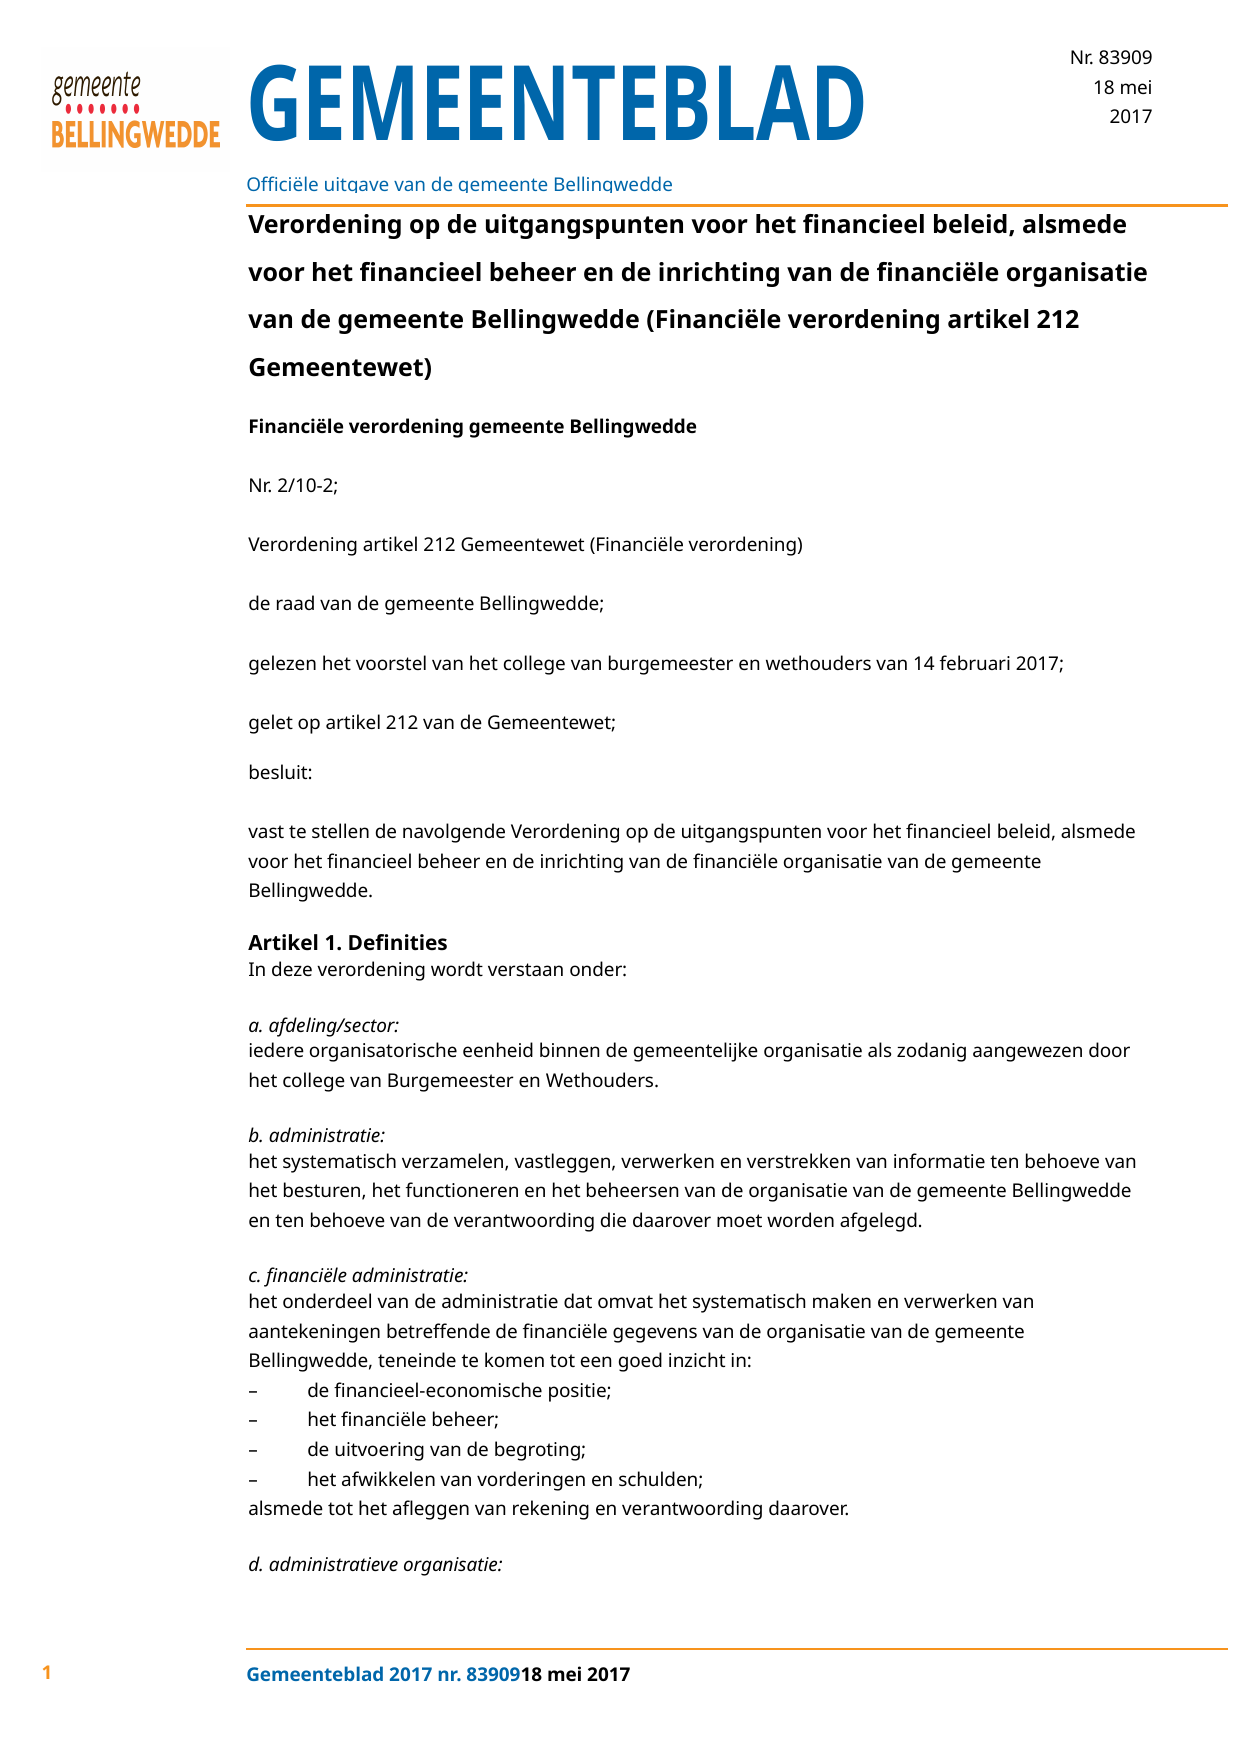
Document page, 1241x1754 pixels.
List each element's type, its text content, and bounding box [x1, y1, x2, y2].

text besluit: [248, 759, 1152, 785]
text het onderdeel van de administratie dat omvat het systematisch maken en verwerken van aantekeningen betreffende de financiële gegevens van de organisatie van de gemeente Bellingwedde, teneinde te komen tot een goed inzicht in: [248, 1288, 1152, 1373]
text Verordening artikel 212 Gemeentewet (Financiële verordening) [248, 531, 1152, 557]
text In deze verordening wordt verstaan onder: [248, 956, 1152, 982]
list de financieel-economische positie; [248, 1377, 1152, 1403]
text gelezen het voorstel van het college van burgemeester en wethouders van 14 februari 2017; [248, 650, 1152, 676]
list het financiële beheer; [248, 1407, 1152, 1432]
text Nr. 2/10-2; [248, 472, 1152, 498]
text Artikel 1. Definities [248, 928, 1152, 956]
text b. administratie: [248, 1122, 1152, 1148]
text alsmede tot het afleggen van rekening en verantwoording daarover. [248, 1495, 1152, 1521]
text iedere organisatorische eenheid binnen de gemeentelijke organisatie als zodanig aangewezen door het college van Burgemeester en Wethouders. [248, 1037, 1152, 1093]
text a. afdeling/sector: [248, 1012, 1152, 1037]
text c. financiële administratie: [248, 1263, 1152, 1288]
text Financiële verordening gemeente Bellingwedde [248, 413, 1152, 439]
text vast te stellen de navolgende Verordening op de uitgangspunten voor het financieel beleid, alsmede voor het financieel beheer en de inrichting van de financiële organisatie van de gemeente Bellingwedde. [248, 818, 1152, 903]
picture [41, 47, 231, 172]
text gelet op artikel 212 van de Gemeentewet; [248, 709, 1152, 735]
text de raad van de gemeente Bellingwedde; [248, 591, 1152, 616]
list het afwikkelen van vorderingen en schulden; [248, 1466, 1152, 1492]
list de uitvoering van de begroting; [248, 1436, 1152, 1462]
text het systematisch verzamelen, vastleggen, verwerken en verstrekken van informatie ten behoeve van het besturen, het functioneren en het beheersen van de organisatie van de gemeente Bellingwedde en ten behoeve van de verantwoording die daarover moet worden afgelegd. [248, 1148, 1152, 1233]
text Verordening op de uitgangspunten voor het financieel beleid, alsmede voor het financieel beheer en de inrichting van de financiële organisatie van de gemeente Bellingwedde (Financiële verordening artikel 212 Gemeentewet) [248, 207, 1152, 384]
text d. administratieve organisatie: [248, 1551, 1152, 1576]
